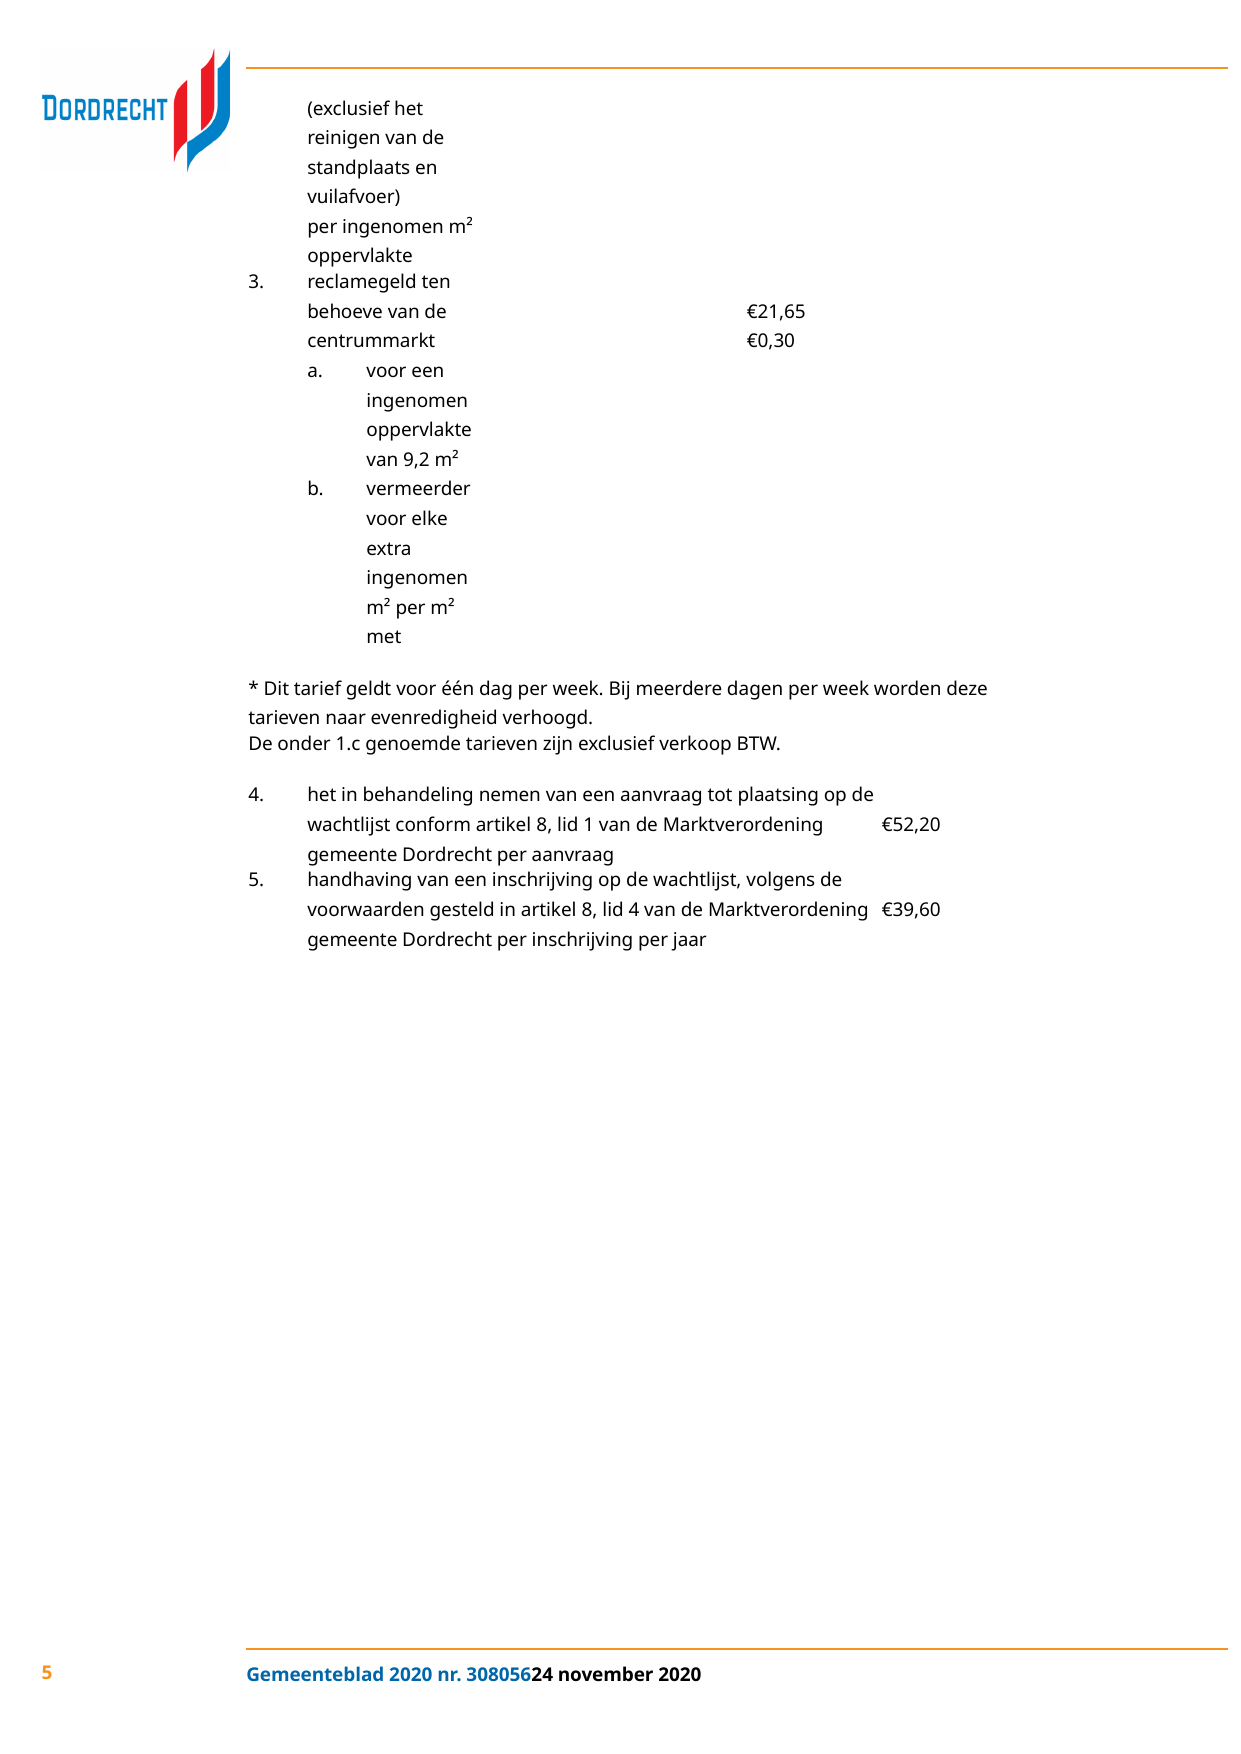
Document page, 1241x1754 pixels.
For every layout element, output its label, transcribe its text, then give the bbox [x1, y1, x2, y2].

table_cell [882, 269, 1017, 649]
table_cell [477, 95, 612, 268]
table_cell (exclusief het reinigen van de standplaats en vuilafvoer) per ingenomen m² oppervlakte [248, 95, 477, 268]
table_cell [1017, 95, 1152, 268]
picture [41, 47, 231, 172]
table_cell handhaving van een inschrijving op de wachtlijst, volgens de voorwaarden gesteld in artikel 8, lid 4 van de Marktverordening gemeente Dordrecht per inschrijving per jaar [248, 867, 882, 951]
table_cell €39,60 [882, 867, 1017, 951]
table_cell [747, 95, 882, 268]
table_cell * Dit tarief geldt voor één dag per week. Bij meerdere dagen per week worden deze tarieven naar evenredigheid verhoogd. [248, 675, 1017, 730]
table_cell [477, 269, 612, 649]
table_cell reclamegeld ten behoeve van de centrummarkt voor een ingenomen oppervlakte van 9,2 m² vermeerder voor elke extra ingenomen m² per m² met [248, 269, 477, 649]
table_cell [1017, 269, 1152, 649]
table_cell [882, 95, 1017, 268]
table_cell €52,20 [882, 782, 1017, 867]
table_cell het in behandeling nemen van een aanvraag tot plaatsing op de wachtlijst conform artikel 8, lid 1 van de Marktverordening gemeente Dordrecht per aanvraag [248, 782, 882, 867]
table_cell [612, 95, 747, 268]
table_cell De onder 1.c genoemde tarieven zijn exclusief verkoop BTW. [248, 730, 1017, 756]
table_cell [248, 756, 1017, 782]
table_cell €21,65 €0,30 [747, 269, 882, 649]
table_cell [248, 649, 1017, 675]
table_cell [612, 269, 747, 649]
